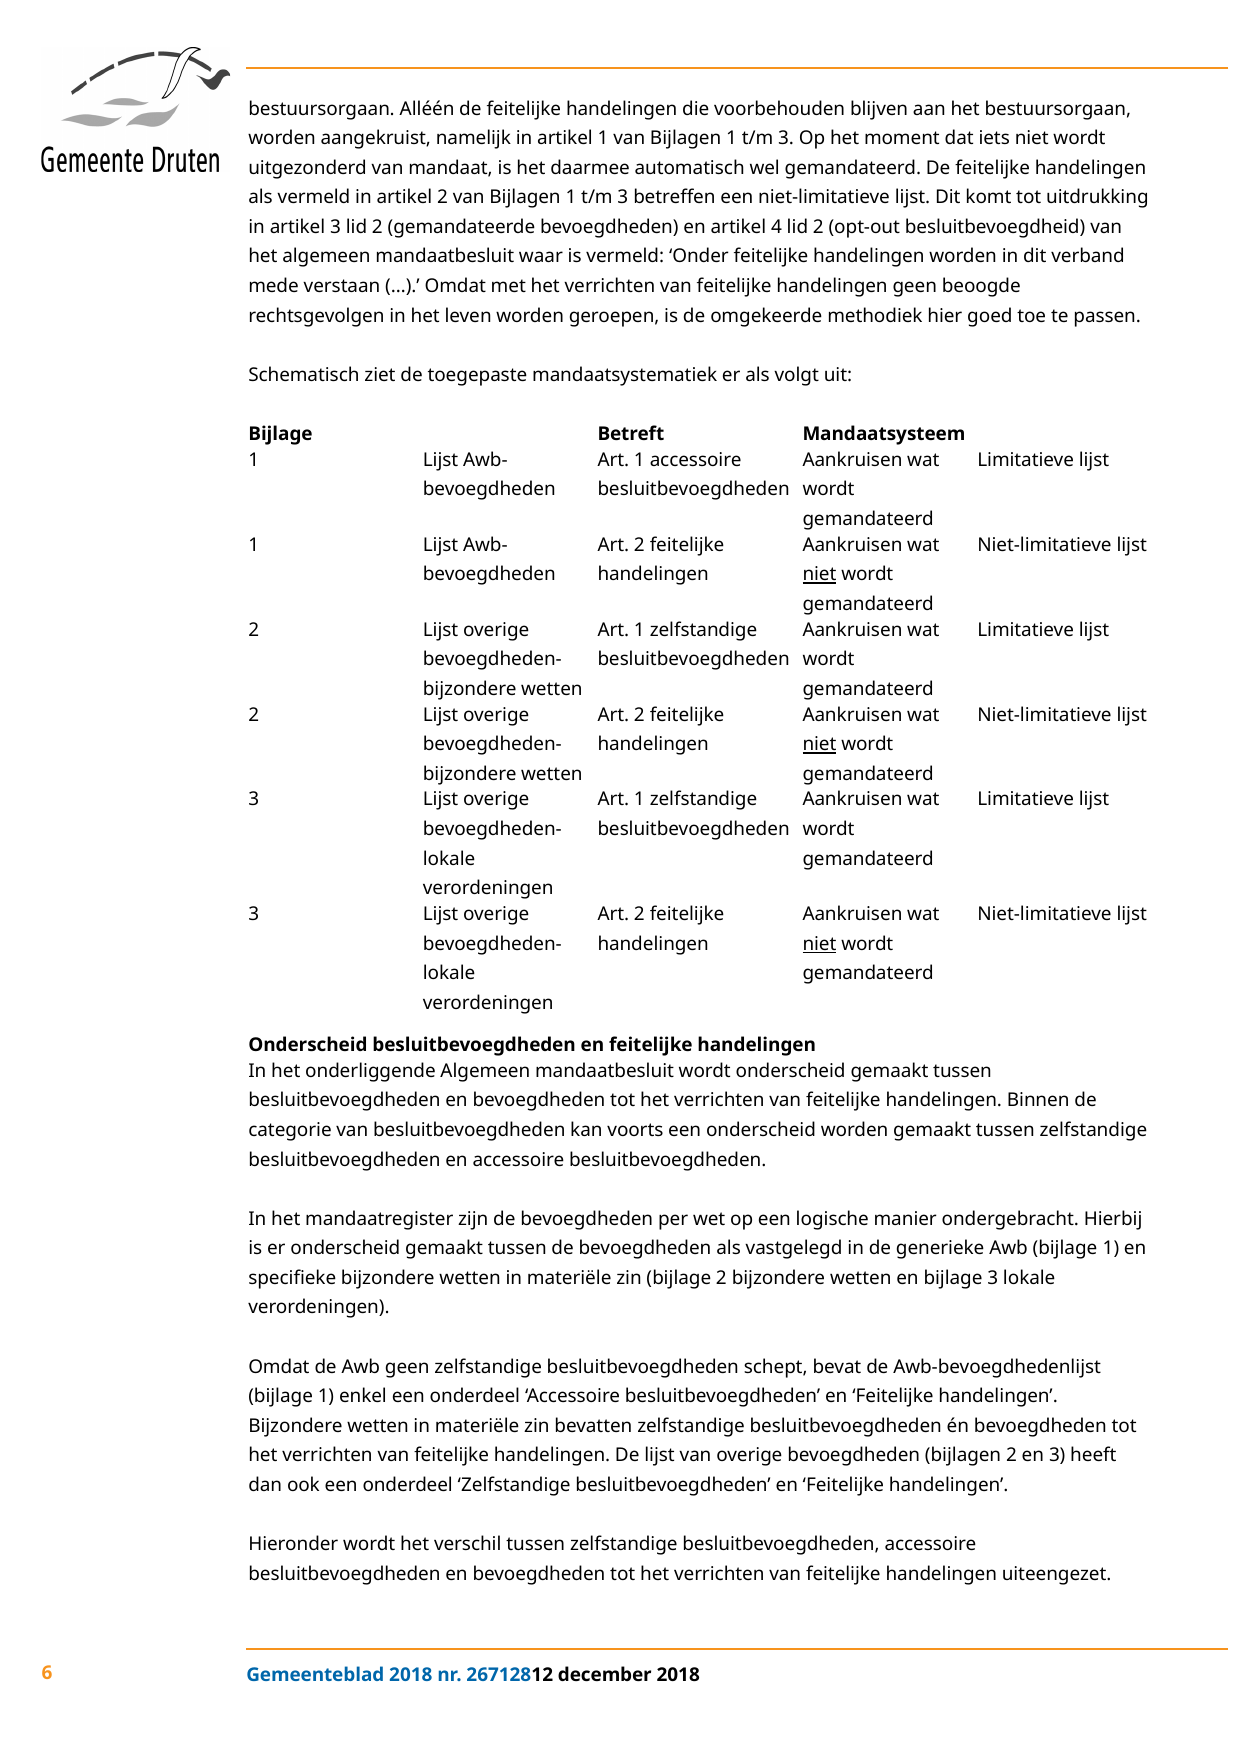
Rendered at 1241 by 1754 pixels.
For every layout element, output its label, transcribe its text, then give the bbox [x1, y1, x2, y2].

table_cell 1 [248, 531, 423, 616]
table_cell Aankruisen wat niet wordt gemandateerd [802, 531, 977, 616]
text Schematisch ziet de toegepaste mandaatsystematiek er als volgt uit: [248, 361, 1152, 387]
text In het mandaatregister zijn de bevoegdheden per wet op een logische manier ondergebracht. Hierbij is er onderscheid gemaakt tussen de bevoegdheden als vastgelegd in de generieke Awb (bijlage 1) en specifieke bijzondere wetten in materiële zin (bijlage 2 bijzondere wetten en bijlage 3 lokale verordeningen). [248, 1205, 1152, 1319]
table_cell Limitatieve lijst [977, 446, 1152, 531]
table_cell 2 [248, 616, 423, 701]
table_cell 3 [248, 786, 423, 900]
table_cell Limitatieve lijst [977, 616, 1152, 701]
table_cell Aankruisen wat niet wordt gemandateerd [802, 701, 977, 786]
table_cell Lijst overige bevoegdheden-bijzondere wetten [423, 701, 597, 786]
table_cell 1 [248, 446, 423, 531]
table_cell Art. 2 feitelijke handelingen [597, 900, 802, 1014]
picture [41, 47, 231, 172]
table_cell Art. 1 zelfstandige besluitbevoegdheden [597, 616, 802, 701]
text Hieronder wordt het verschil tussen zelfstandige besluitbevoegdheden, accessoire besluitbevoegdheden en bevoegdheden tot het verrichten van feitelijke handelingen uiteengezet. [248, 1530, 1152, 1586]
table_cell Lijst Awb-bevoegdheden [423, 531, 597, 616]
text Omdat de Awb geen zelfstandige besluitbevoegdheden schept, bevat de Awb-bevoegdhedenlijst (bijlage 1) enkel een onderdeel ‘Accessoire besluitbevoegdheden’ en ‘Feitelijke handelingen’. Bijzondere wetten in materiële zin bevatten zelfstandige besluitbevoegdheden én bevoegdheden tot het verrichten van feitelijke handelingen. De lijst van overige bevoegdheden (bijlagen 2 en 3) heeft dan ook een onderdeel ‘Zelfstandige besluitbevoegdheden’ en ‘Feitelijke handelingen’. [248, 1353, 1152, 1497]
table_cell Lijst overige bevoegdheden-lokale verordeningen [423, 900, 597, 1014]
table_header Bijlage [248, 420, 597, 446]
table_cell Aankruisen wat wordt gemandateerd [802, 616, 977, 701]
table_cell Art. 2 feitelijke handelingen [597, 531, 802, 616]
table_cell Aankruisen wat niet wordt gemandateerd [802, 900, 977, 1014]
table_cell 3 [248, 900, 423, 1014]
table_cell Niet-limitatieve lijst [977, 531, 1152, 616]
table_cell Aankruisen wat wordt gemandateerd [802, 446, 977, 531]
table_header Betreft [597, 420, 802, 446]
table_cell Lijst Awb-bevoegdheden [423, 446, 597, 531]
table_cell Art. 2 feitelijke handelingen [597, 701, 802, 786]
table_cell Aankruisen wat wordt gemandateerd [802, 786, 977, 900]
table_cell Lijst overige bevoegdheden-lokale verordeningen [423, 786, 597, 900]
table_cell Niet-limitatieve lijst [977, 701, 1152, 786]
text In het onderliggende Algemeen mandaatbesluit wordt onderscheid gemaakt tussen besluitbevoegdheden en bevoegdheden tot het verrichten van feitelijke handelingen. Binnen de categorie van besluitbevoegdheden kan voorts een onderscheid worden gemaakt tussen zelfstandige besluitbevoegdheden en accessoire besluitbevoegdheden. [248, 1057, 1152, 1172]
table_header Mandaatsysteem [802, 420, 1152, 446]
table_cell Art. 1 zelfstandige besluitbevoegdheden [597, 786, 802, 900]
text bestuursorgaan. Alléén de feitelijke handelingen die voorbehouden blijven aan het bestuursorgaan, worden aangekruist, namelijk in artikel 1 van Bijlagen 1 t/m 3. Op het moment dat iets niet wordt uitgezonderd van mandaat, is het daarmee automatisch wel gemandateerd. De feitelijke handelingen als vermeld in artikel 2 van Bijlagen 1 t/m 3 betreffen een niet-limitatieve lijst. Dit komt tot uitdrukking in artikel 3 lid 2 (gemandateerde bevoegdheden) en artikel 4 lid 2 (opt-out besluitbevoegdheid) van het algemeen mandaatbesluit waar is vermeld: ‘Onder feitelijke handelingen worden in dit verband mede verstaan (…).’ Omdat met het verrichten van feitelijke handelingen geen beoogde rechtsgevolgen in het leven worden geroepen, is de omgekeerde methodiek hier goed toe te passen. [248, 95, 1152, 328]
text Onderscheid besluitbevoegdheden en feitelijke handelingen [248, 1031, 1152, 1057]
table_cell Niet-limitatieve lijst [977, 900, 1152, 1014]
table_cell Lijst overige bevoegdheden-bijzondere wetten [423, 616, 597, 701]
table_cell 2 [248, 701, 423, 786]
table_cell Art. 1 accessoire besluitbevoegdheden [597, 446, 802, 531]
table_cell Limitatieve lijst [977, 786, 1152, 900]
